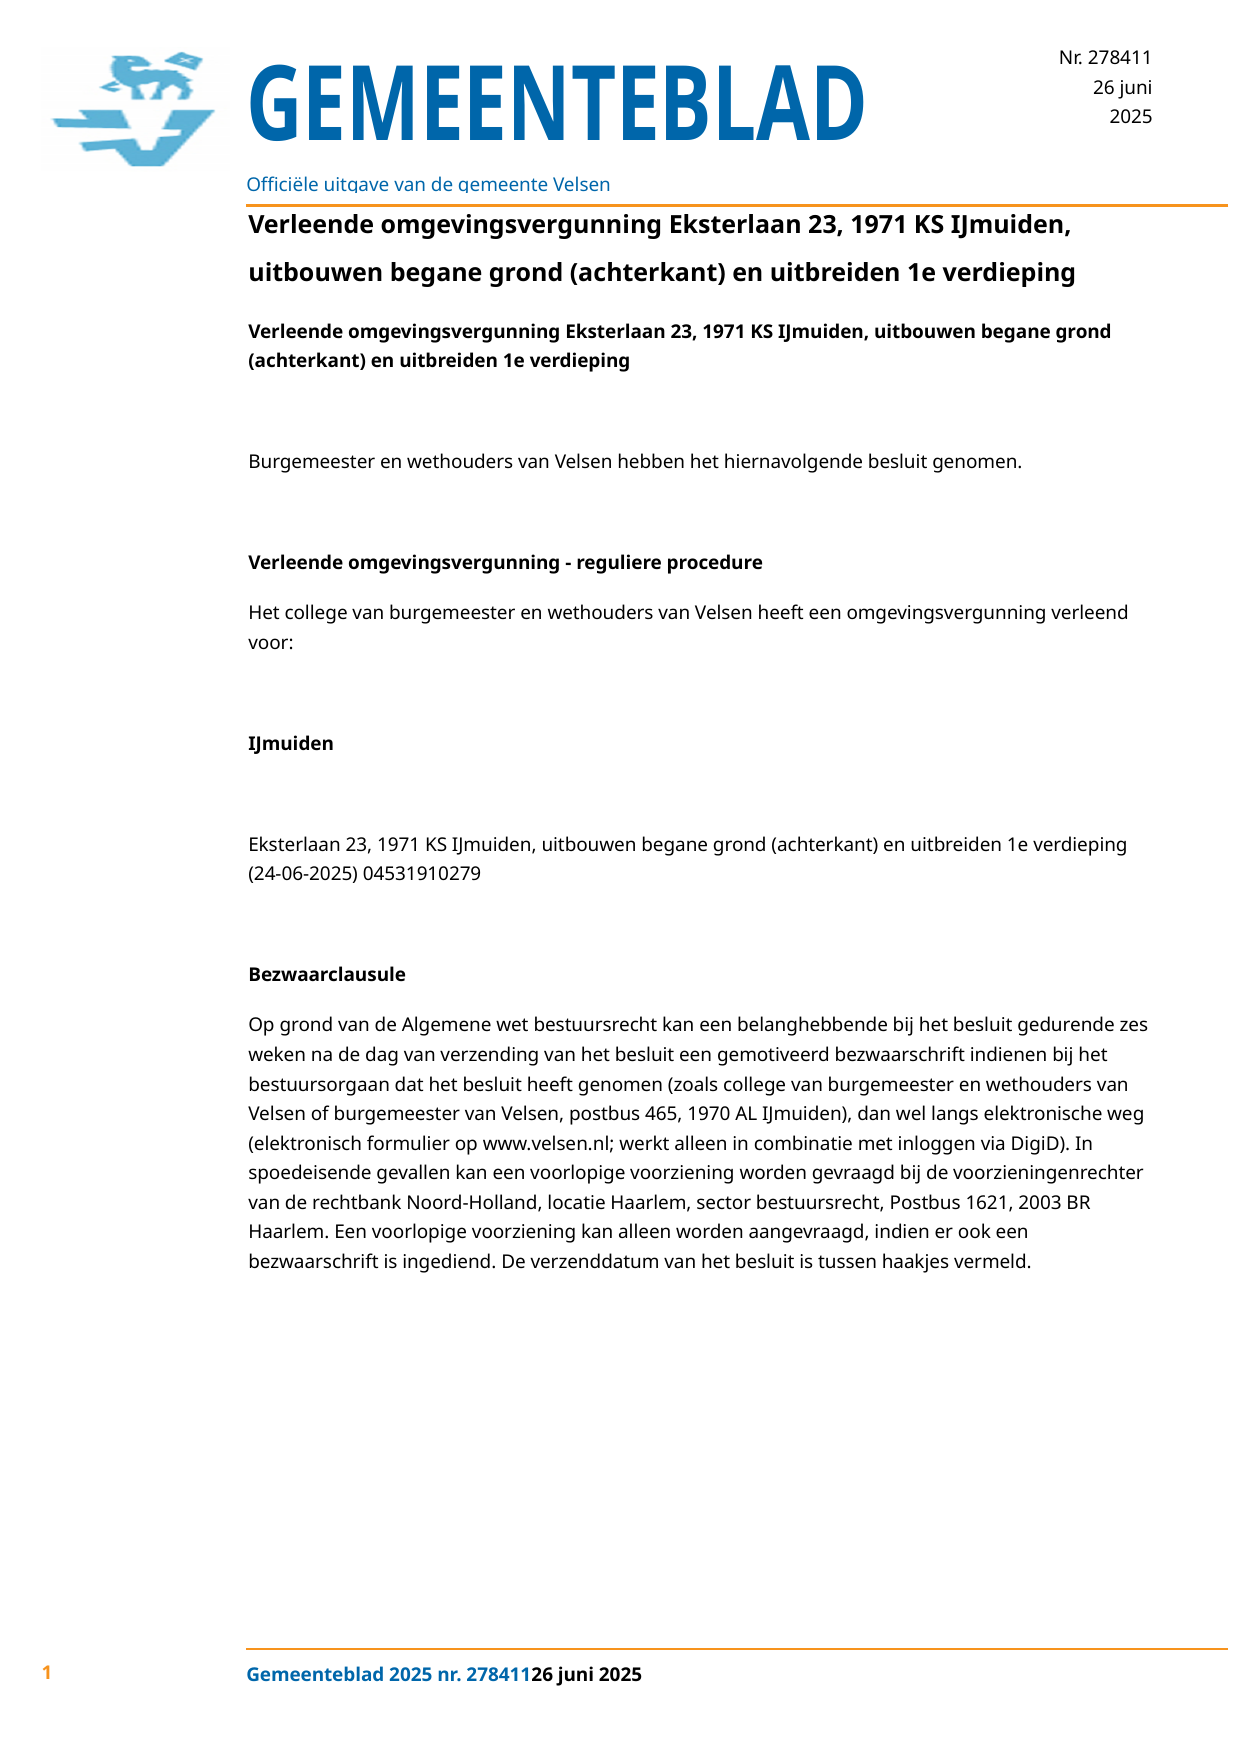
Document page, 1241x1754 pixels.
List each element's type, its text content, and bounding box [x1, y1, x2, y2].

text Bezwaarclausule [248, 961, 1152, 987]
text Het college van burgemeester en wethouders van Velsen heeft een omgevingsvergunning verleend voor: [248, 599, 1152, 655]
picture [41, 47, 231, 172]
text Eksterlaan 23, 1971 KS IJmuiden, uitbouwen begane grond (achterkant) en uitbreiden 1e verdieping (24-06-2025) 04531910279 [248, 831, 1152, 886]
text Verleende omgevingsvergunning Eksterlaan 23, 1971 KS IJmuiden, uitbouwen begane grond (achterkant) en uitbreiden 1e verdieping [248, 318, 1152, 373]
text Burgemeester en wethouders van Velsen hebben het hiernavolgende besluit genomen. [248, 448, 1152, 474]
text IJmuiden [248, 730, 1152, 756]
text Op grond van de Algemene wet bestuursrecht kan een belanghebbende bij het besluit gedurende zes weken na de dag van verzending van het besluit een gemotiveerd bezwaarschrift indienen bij het bestuursorgaan dat het besluit heeft genomen (zoals college van burgemeester en wethouders van Velsen of burgemeester van Velsen, postbus 465, 1970 AL IJmuiden), dan wel langs elektronische weg (elektronisch formulier op www.velsen.nl; werkt alleen in combinatie met inloggen via DigiD). In spoedeisende gevallen kan een voorlopige voorziening worden gevraagd bij de voorzieningenrechter van de rechtbank Noord-Holland, locatie Haarlem, sector bestuursrecht, Postbus 1621, 2003 BR Haarlem. Een voorlopige voorziening kan alleen worden aangevraagd, indien er ook een bezwaarschrift is ingediend. De verzenddatum van het besluit is tussen haakjes vermeld. [248, 1012, 1152, 1274]
text Verleende omgevingsvergunning - reguliere procedure [248, 549, 1152, 575]
text Verleende omgevingsvergunning Eksterlaan 23, 1971 KS IJmuiden, uitbouwen begane grond (achterkant) en uitbreiden 1e verdieping [248, 207, 1152, 288]
